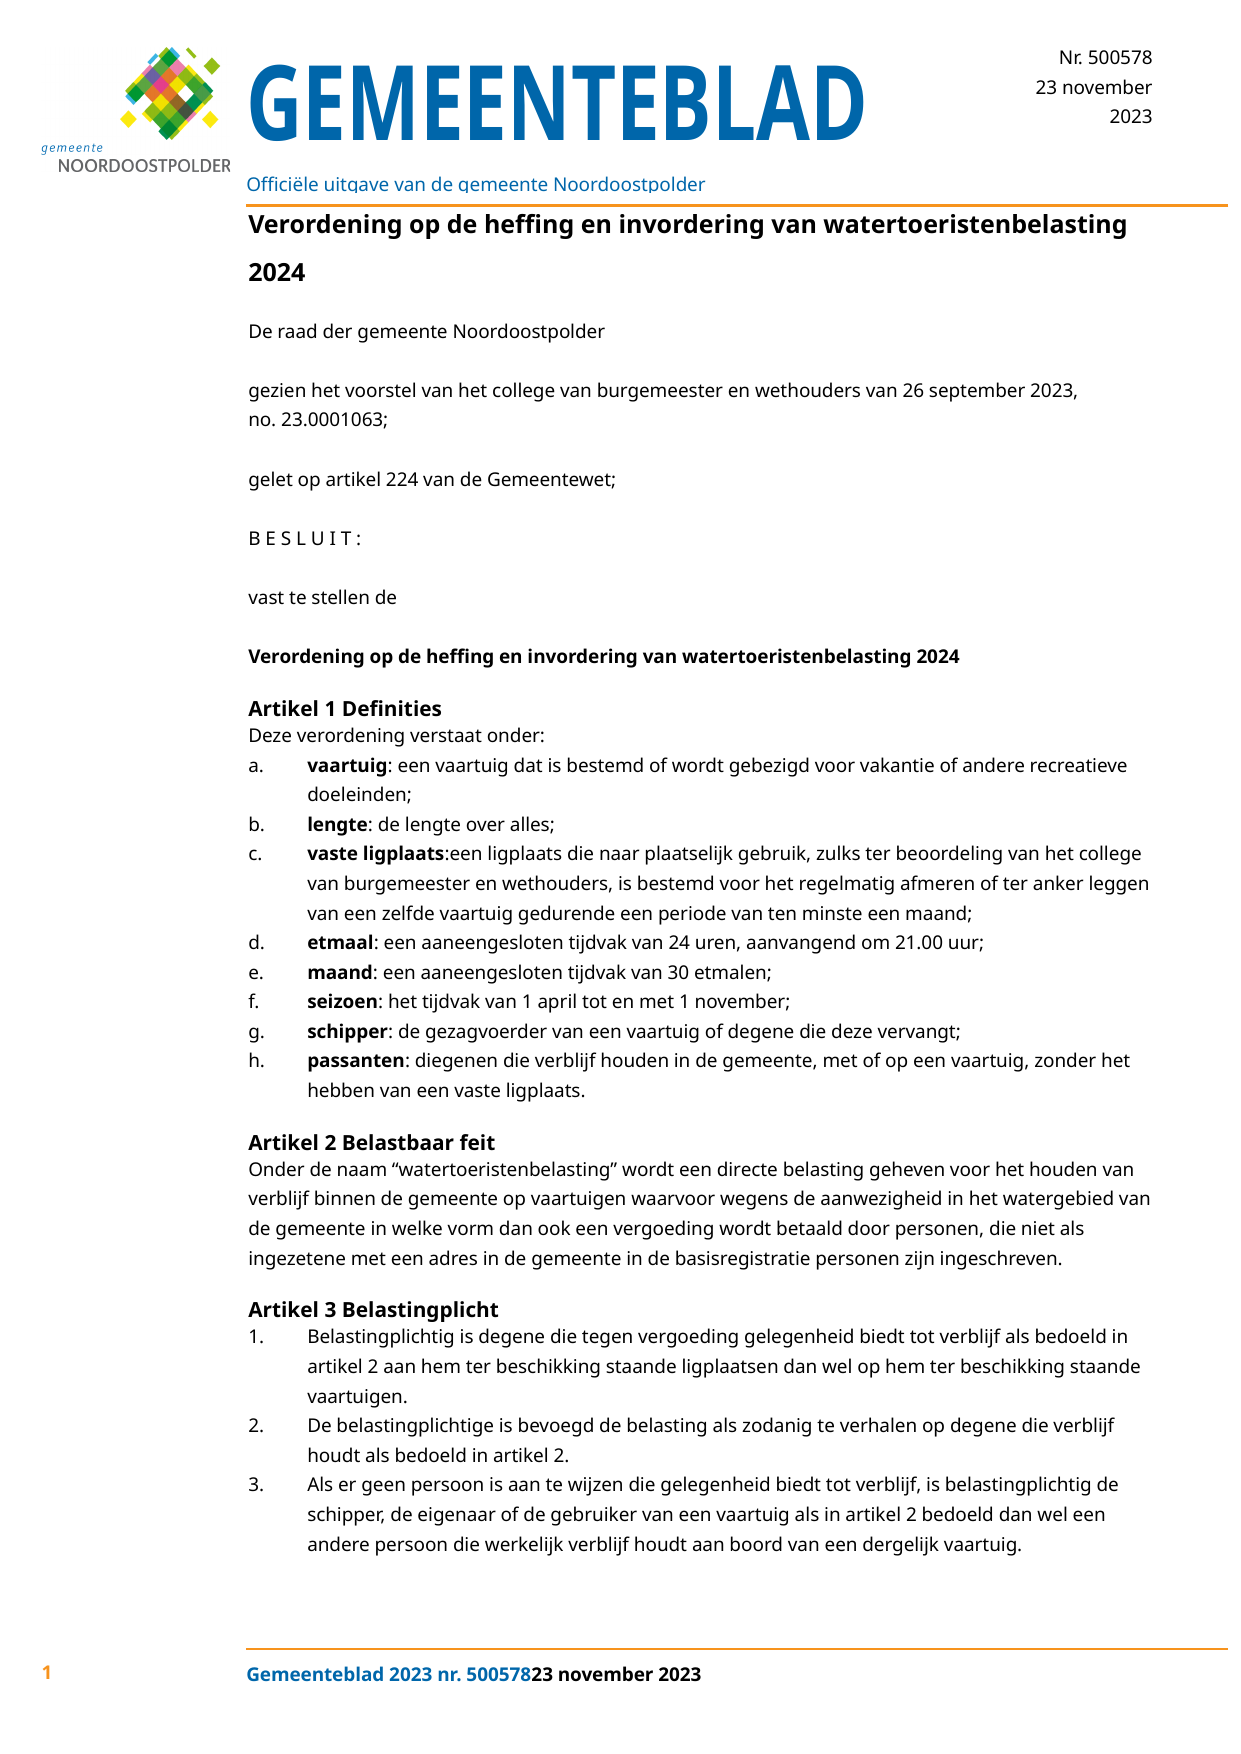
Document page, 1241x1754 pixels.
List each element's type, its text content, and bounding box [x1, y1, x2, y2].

text Verordening op de heffing en invordering van watertoeristenbelasting 2024 [248, 643, 1152, 669]
text Artikel 1 Definities [248, 694, 1152, 722]
picture [41, 47, 231, 172]
text De raad der gemeente Noordoostpolder [248, 318, 1152, 344]
text Deze verordening verstaat onder: [248, 722, 1152, 748]
list etmaal: een aaneengesloten tijdvak van 24 uren, aanvangend om 21.00 uur; [248, 929, 1152, 955]
list Als er geen persoon is aan te wijzen die gelegenheid biedt tot verblijf, is belastingplichtig de schipper, de eigenaar of de gebruiker van een vaartuig als in artikel 2 bedoeld dan wel een andere persoon die werkelijk verblijf houdt aan boord van een dergelijk vaartuig. [248, 1472, 1152, 1556]
text gelet op artikel 224 van de Gemeentewet; [248, 466, 1152, 492]
list passanten: diegenen die verblijf houden in de gemeente, met of op een vaartuig, zonder het hebben van een vaste ligplaats. [248, 1048, 1152, 1103]
text vast te stellen de [248, 584, 1152, 610]
list schipper: de gezagvoerder van een vaartuig of degene die deze vervangt; [248, 1018, 1152, 1044]
list maand: een aaneengesloten tijdvak van 30 etmalen; [248, 959, 1152, 984]
list vaartuig: een vaartuig dat is bestemd of wordt gebezigd voor vakantie of andere recreatieve doeleinden; [248, 752, 1152, 807]
list Belastingplichtig is degene die tegen vergoeding gelegenheid biedt tot verblijf als bedoeld in artikel 2 aan hem ter beschikking staande ligplaatsen dan wel op hem ter beschikking staande vaartuigen. [248, 1324, 1152, 1408]
text gezien het voorstel van het college van burgemeester en wethouders van 26 september 2023, [248, 377, 1152, 403]
text Onder de naam “watertoeristenbelasting” wordt een directe belasting geheven voor het houden van verblijf binnen de gemeente op vaartuigen waarvoor wegens de aanwezigheid in het watergebied van de gemeente in welke vorm dan ook een vergoeding wordt betaald door personen, die niet als ingezetene met een adres in de gemeente in de basisregistratie personen zijn ingeschreven. [248, 1156, 1152, 1271]
list De belastingplichtige is bevoegd de belasting als zodanig te verhalen op degene die verblijf houdt als bedoeld in artikel 2. [248, 1412, 1152, 1468]
list lengte: de lengte over alles; [248, 811, 1152, 837]
text no. 23.0001063; [248, 407, 1152, 432]
list vaste ligplaats:een ligplaats die naar plaatselijk gebruik, zulks ter beoordeling van het college van burgemeester en wethouders, is bestemd voor het regelmatig afmeren of ter anker leggen van een zelfde vaartuig gedurende een periode van ten minste een maand; [248, 841, 1152, 925]
text Verordening op de heffing en invordering van watertoeristenbelasting 2024 [248, 207, 1152, 288]
text Artikel 3 Belastingplicht [248, 1295, 1152, 1324]
text B E S L U I T : [248, 525, 1152, 551]
text Artikel 2 Belastbaar feit [248, 1128, 1152, 1156]
list seizoen: het tijdvak van 1 april tot en met 1 november; [248, 988, 1152, 1014]
